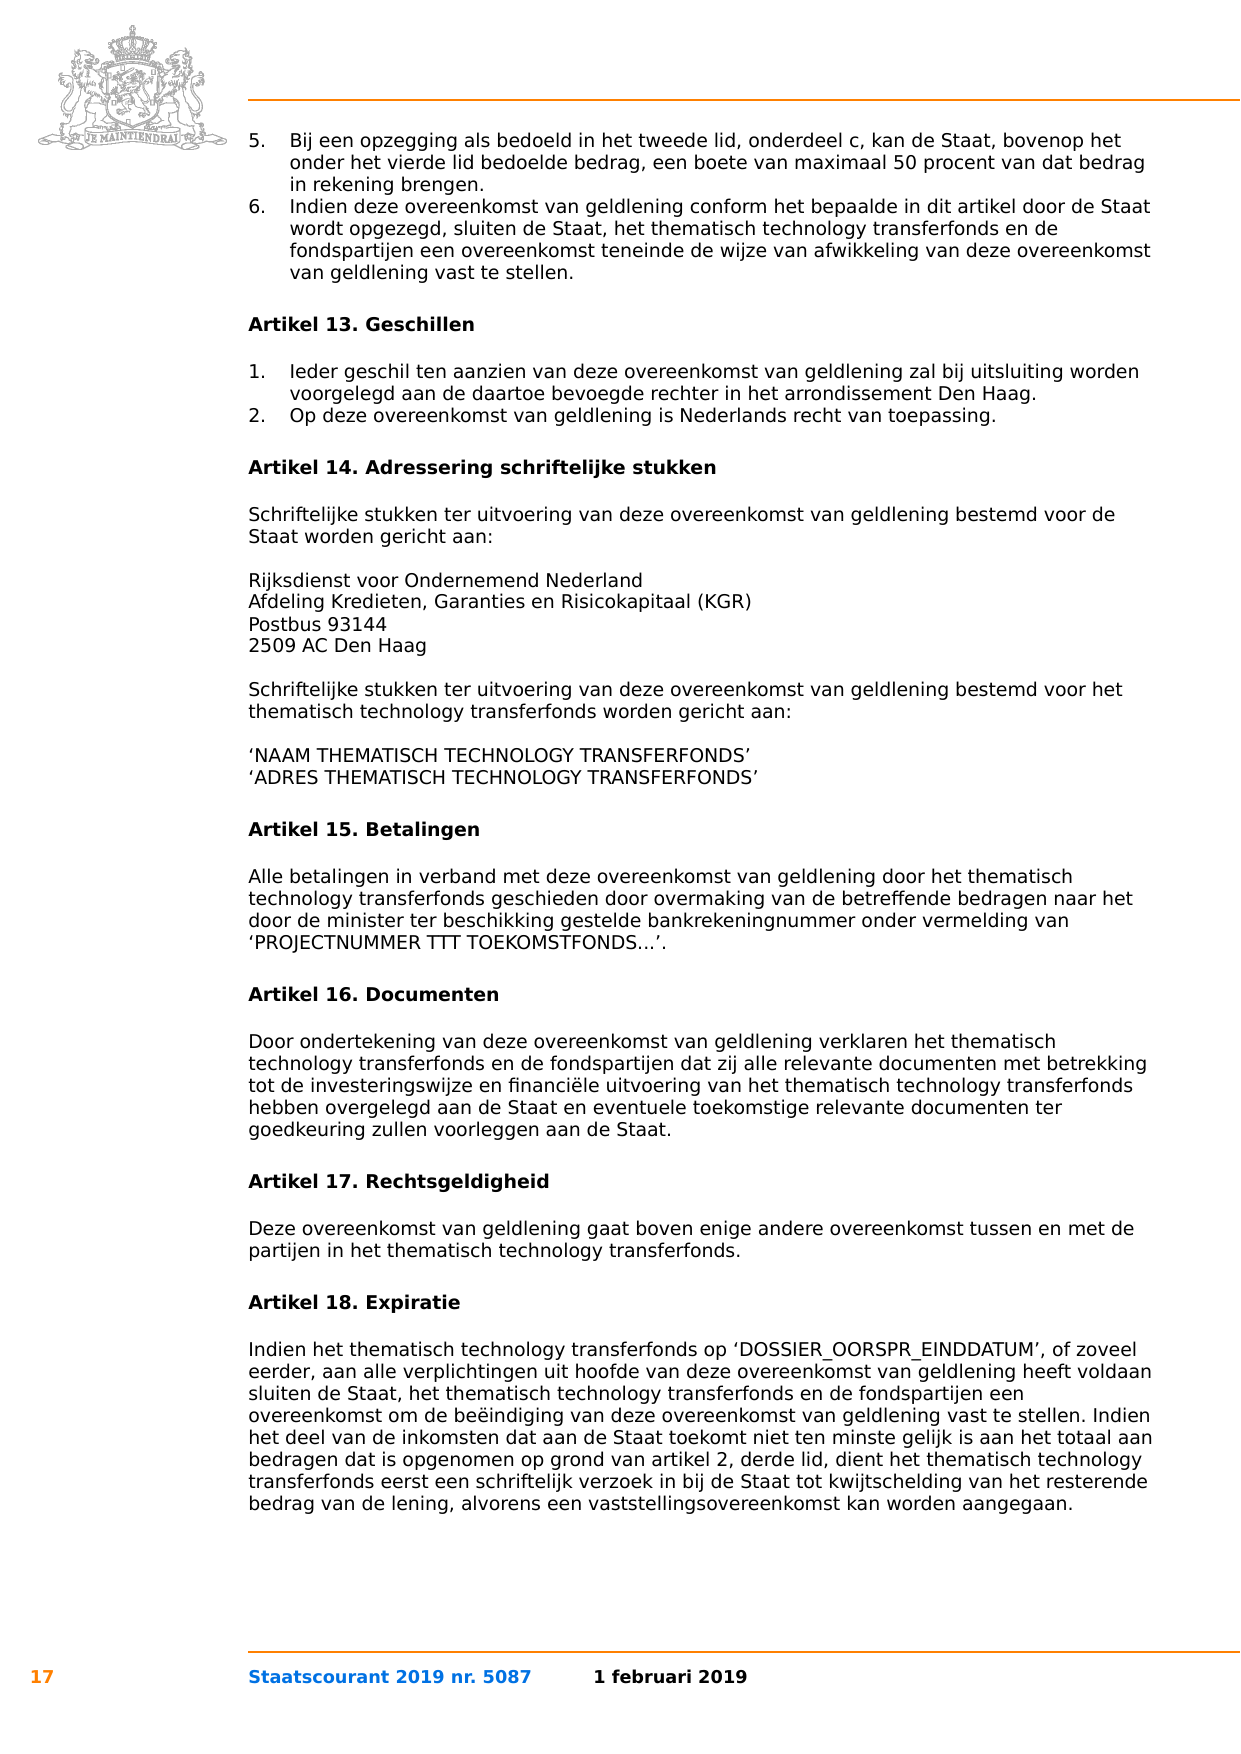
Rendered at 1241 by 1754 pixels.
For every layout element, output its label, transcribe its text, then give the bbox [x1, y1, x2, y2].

subtitle Artikel 16. Documenten [248, 984, 1163, 1006]
text Door ondertekening van deze overeenkomst van geldlening verklaren het thematisch technology transferfonds en de fondspartijen dat zij alle relevante documenten met betrekking tot de investeringswijze en financiële uitvoering van het thematisch technology transferfonds hebben overgelegd aan de Staat en eventuele toekomstige relevante documenten ter goedkeuring zullen voorleggen aan de Staat. [248, 1031, 1163, 1141]
subtitle Artikel 14. Adressering schriftelijke stukken [248, 457, 1163, 479]
subtitle Artikel 15. Betalingen [248, 819, 1163, 841]
text ‘ADRES THEMATISCH TECHNOLOGY TRANSFERFONDS’ [248, 767, 1163, 789]
text Schriftelijke stukken ter uitvoering van deze overeenkomst van geldlening bestemd voor het thematisch technology transferfonds worden gericht aan: [248, 679, 1163, 723]
text Schriftelijke stukken ter uitvoering van deze overeenkomst van geldlening bestemd voor de Staat worden gericht aan: [248, 504, 1163, 548]
subtitle Artikel 13. Geschillen [248, 314, 1163, 336]
text 6. Indien deze overeenkomst van geldlening conform het bepaalde in dit artikel door de Staat wordt opgezegd, sluiten de Staat, het thematisch technology transferfonds en de fondspartijen een overeenkomst teneinde de wijze van afwikkeling van deze overeenkomst van geldlening vast te stellen. [248, 196, 1163, 284]
picture [38, 25, 227, 150]
text Alle betalingen in verband met deze overeenkomst van geldlening door het thematisch technology transferfonds geschieden door overmaking van de betreffende bedragen naar het door de minister ter beschikking gestelde bankrekeningnummer onder vermelding van ‘PROJECTNUMMER TTT TOEKOMSTFONDS...’. [248, 866, 1163, 954]
text 5. Bij een opzegging als bedoeld in het tweede lid, onderdeel c, kan de Staat, bovenop het onder het vierde lid bedoelde bedrag, een boete van maximaal 50 procent van dat bedrag in rekening brengen. [248, 130, 1163, 196]
text 2509 AC Den Haag [248, 635, 1163, 657]
text Postbus 93144 [248, 613, 1163, 635]
subtitle Artikel 17. Rechtsgeldigheid [248, 1171, 1163, 1193]
text Afdeling Kredieten, Garanties en Risicokapitaal (KGR) [248, 591, 1163, 613]
text 1. Ieder geschil ten aanzien van deze overeenkomst van geldlening zal bij uitsluiting worden voorgelegd aan de daartoe bevoegde rechter in het arrondissement Den Haag. [248, 361, 1163, 405]
text Deze overeenkomst van geldlening gaat boven enige andere overeenkomst tussen en met de partijen in het thematisch technology transferfonds. [248, 1218, 1163, 1262]
text 2. Op deze overeenkomst van geldlening is Nederlands recht van toepassing. [248, 405, 1163, 427]
text Rijksdienst voor Ondernemend Nederland [248, 569, 1163, 591]
text Indien het thematisch technology transferfonds op ‘DOSSIER_OORSPR_EINDDATUM’, of zoveel eerder, aan alle verplichtingen uit hoofde van deze overeenkomst van geldlening heeft voldaan sluiten de Staat, het thematisch technology transferfonds en de fondspartijen een overeenkomst om de beëindiging van deze overeenkomst van geldlening vast te stellen. Indien het deel van de inkomsten dat aan de Staat toekomt niet ten minste gelijk is aan het totaal aan bedragen dat is opgenomen op grond van artikel 2, derde lid, dient het thematisch technology transferfonds eerst een schriftelijk verzoek in bij de Staat tot kwijtschelding van het resterende bedrag van de lening, alvorens een vaststellingsovereenkomst kan worden aangegaan. [248, 1339, 1163, 1514]
text ‘NAAM THEMATISCH TECHNOLOGY TRANSFERFONDS’ [248, 745, 1163, 767]
subtitle Artikel 18. Expiratie [248, 1292, 1163, 1314]
